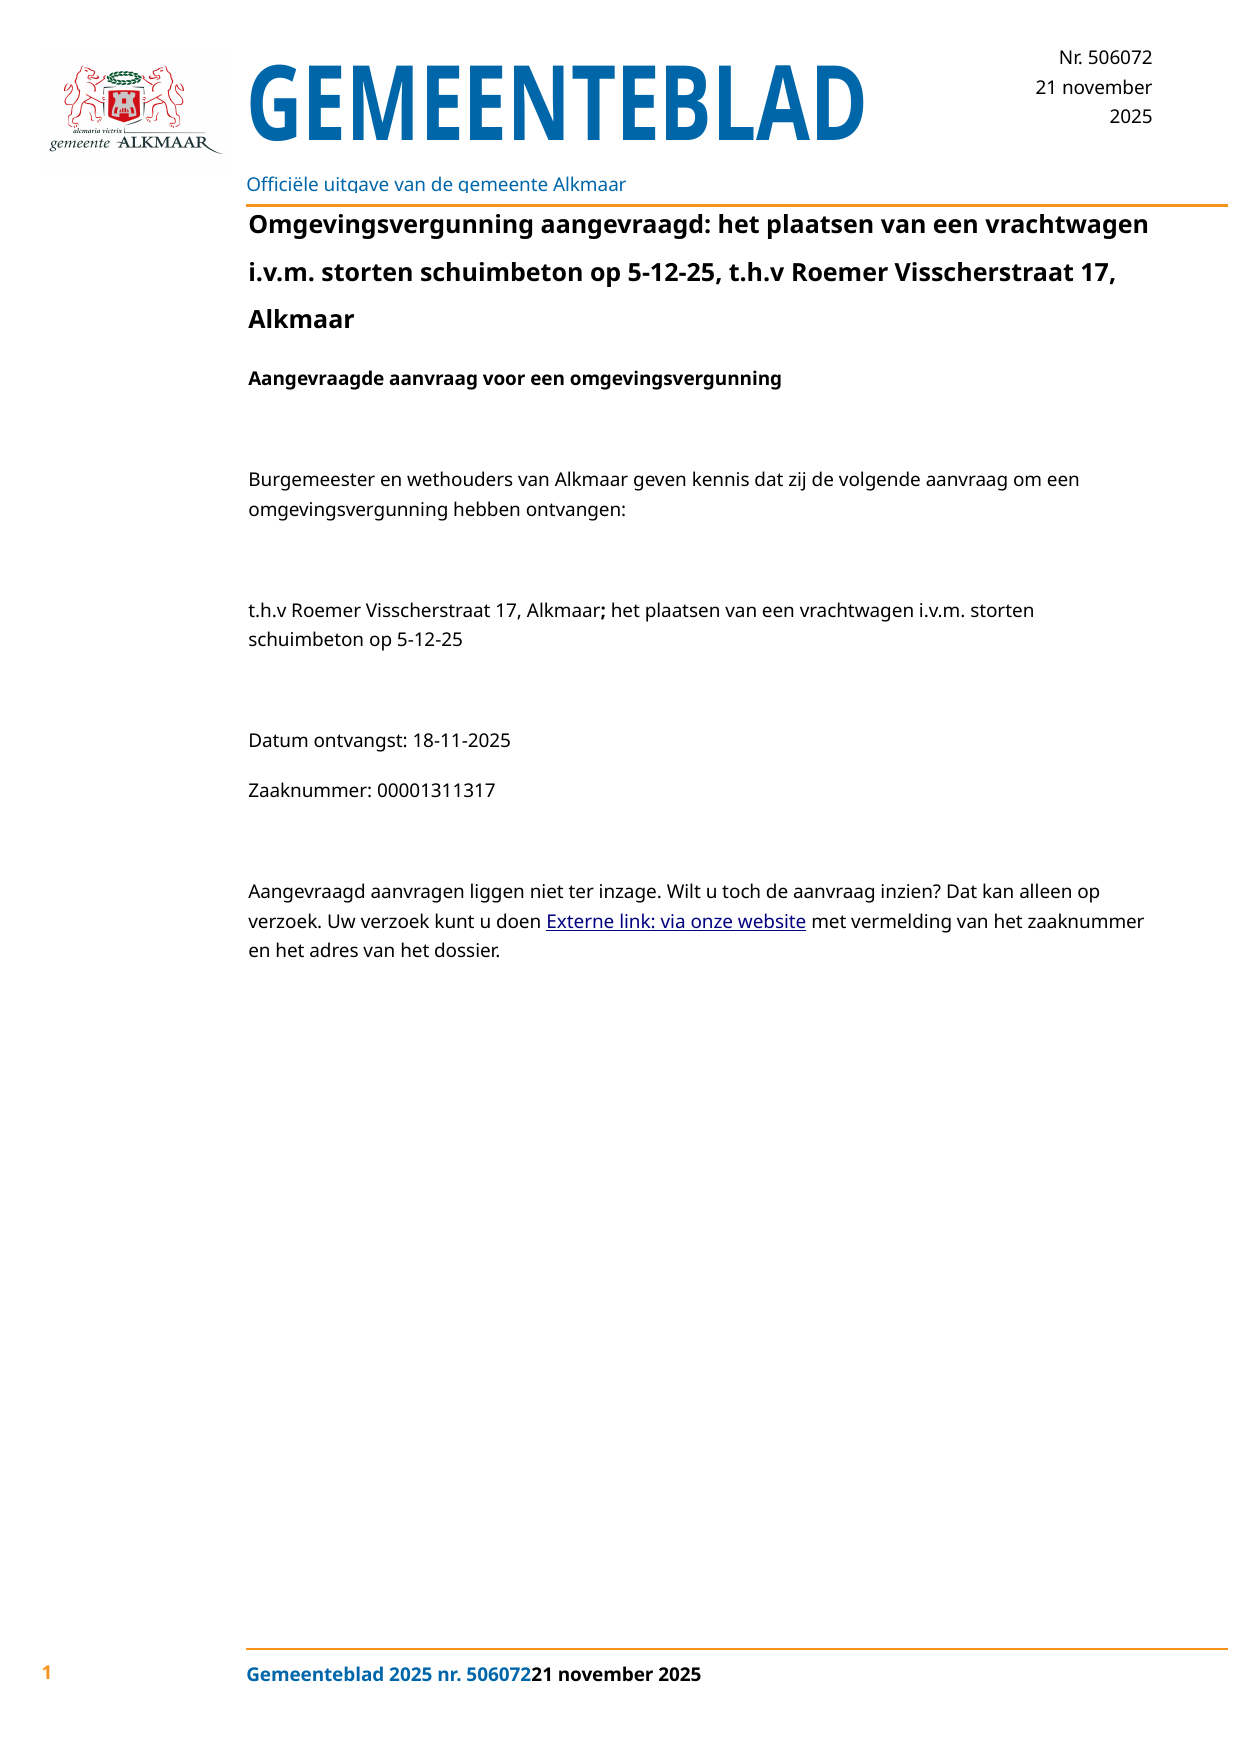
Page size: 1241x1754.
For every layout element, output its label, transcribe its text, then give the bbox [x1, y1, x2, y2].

text Aangevraagde aanvraag voor een omgevingsvergunning [248, 366, 1152, 391]
text Omgevingsvergunning aangevraagd: het plaatsen van een vrachtwagen i.v.m. storten schuimbeton op 5-12-25, t.h.v Roemer Visscherstraat 17, Alkmaar [248, 207, 1152, 336]
picture [41, 47, 231, 172]
text t.h.v Roemer Visscherstraat 17, Alkmaar; het plaatsen van een vrachtwagen i.v.m. storten schuimbeton op 5-12-25 [248, 597, 1152, 652]
text Burgemeester en wethouders van Alkmaar geven kennis dat zij de volgende aanvraag om een omgevingsvergunning hebben ontvangen: [248, 466, 1152, 522]
text Aangevraagd aanvragen liggen niet ter inzage. Wilt u toch de aanvraag inzien? Dat kan alleen op verzoek. Uw verzoek kunt u doen Externe link: via onze website met vermelding van het zaaknummer en het adres van het dossier. [248, 878, 1152, 963]
text Datum ontvangst: 18-11-2025 [248, 727, 1152, 753]
text Zaaknummer: 00001311317 [248, 778, 1152, 803]
